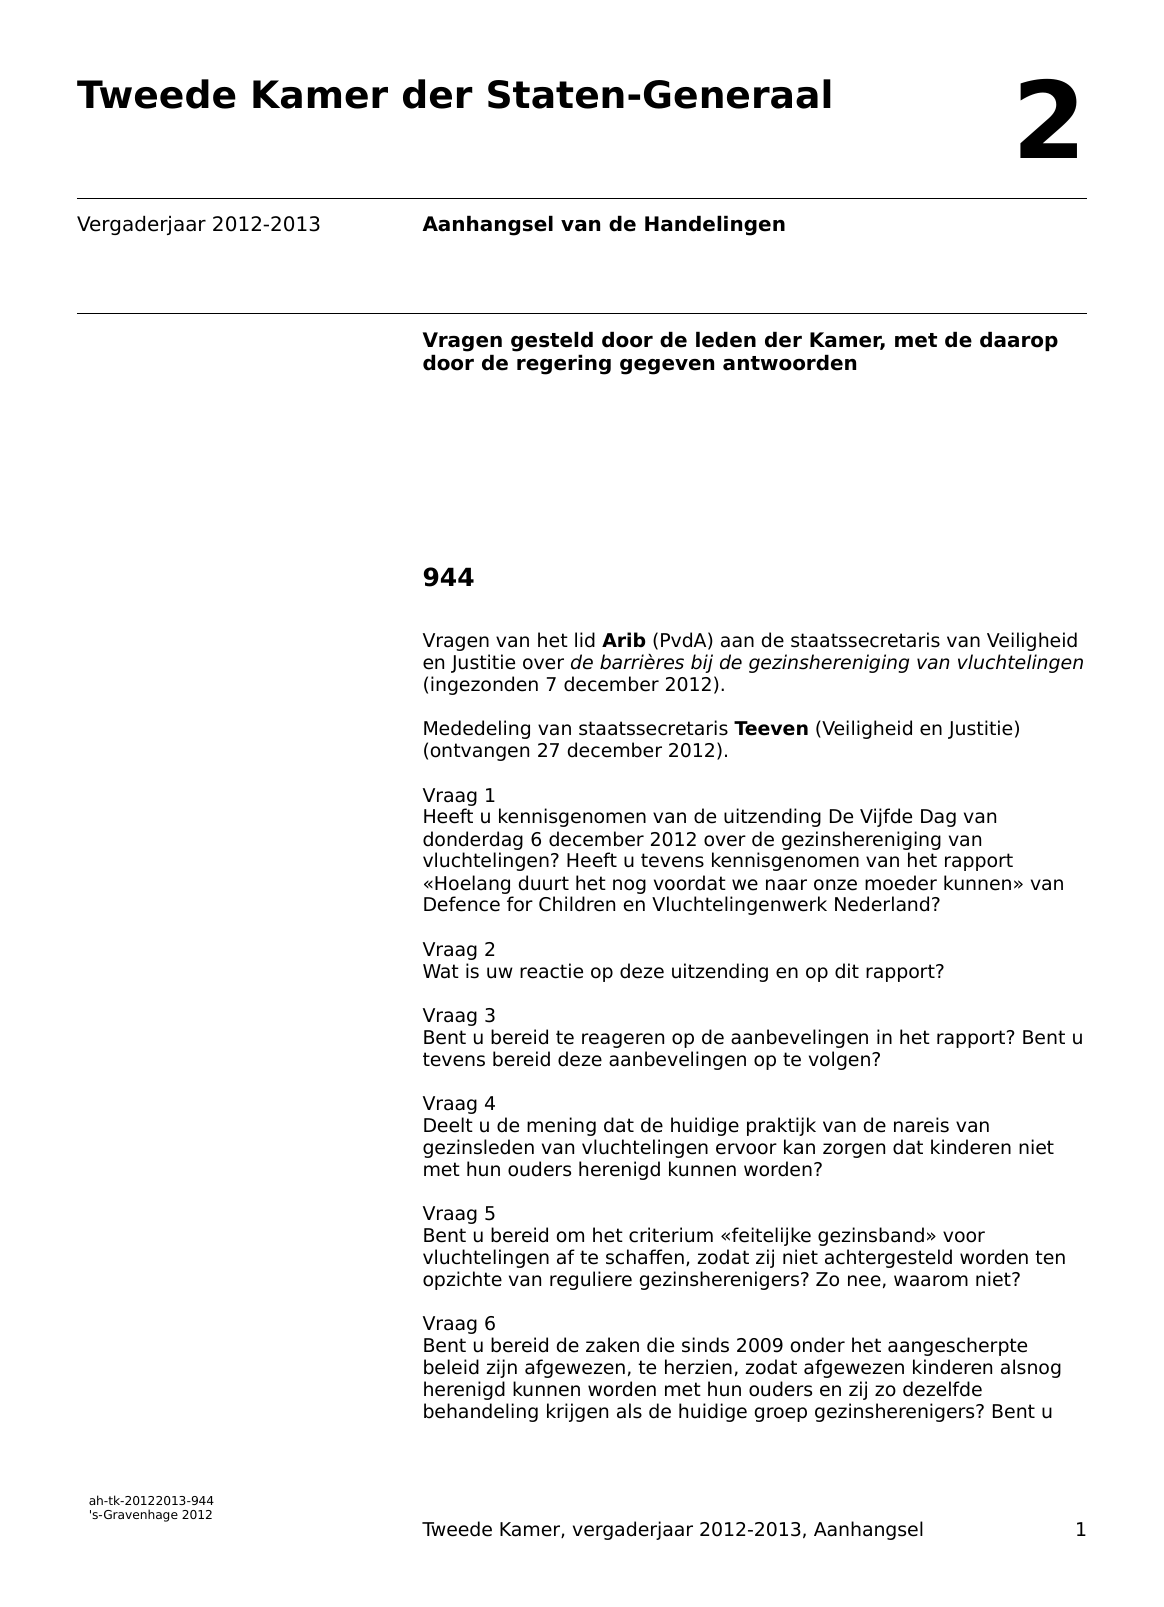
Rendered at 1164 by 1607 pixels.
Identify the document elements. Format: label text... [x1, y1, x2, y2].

text Deelt u de mening dat de huidige praktijk van de nareis van gezinsleden van vluchtelingen ervoor kan zorgen dat kinderen niet met hun ouders herenigd kunnen worden? [422, 1115, 1087, 1181]
text 944 [422, 563, 1087, 592]
text Vraag 4 [422, 1093, 1087, 1115]
text Bent u bereid de zaken die sinds 2009 onder het aangescherpte beleid zijn afgewezen, te herzien, zodat afgewezen kinderen alsnog herenigd kunnen worden met hun ouders en zij zo dezelfde behandeling krijgen als de huidige groep gezinsherenigers? Bent u [422, 1335, 1087, 1423]
text Wat is uw reactie op deze uitzending en op dit rapport? [422, 961, 1087, 982]
table_cell [77, 314, 422, 375]
text Vraag 5 [422, 1203, 1087, 1225]
text Bent u bereid om het criterium «feitelijke gezinsband» voor vluchtelingen af te schaffen, zodat zij niet achtergesteld worden ten opzichte van reguliere gezinsherenigers? Zo nee, waarom niet? [422, 1225, 1087, 1291]
table_header Tweede Kamer der Staten-Generaal [77, 59, 886, 198]
text ah-tk-20122013-944 [88, 1494, 323, 1508]
table_header 2 [886, 59, 1087, 198]
text Mededeling van staatssecretaris Teeven (Veiligheid en Justitie) (ontvangen 27 december 2012). [422, 718, 1087, 762]
text Vraag 6 [422, 1313, 1087, 1335]
table_cell Aanhangsel van de Handelingen [422, 199, 1087, 313]
text Vraag 3 [422, 1005, 1087, 1027]
text Bent u bereid te reageren op de aanbevelingen in het rapport? Bent u tevens bereid deze aanbevelingen op te volgen? [422, 1027, 1087, 1071]
text Heeft u kennisgenomen van de uitzending De Vijfde Dag van donderdag 6 december 2012 over de gezinshereniging van vluchtelingen? Heeft u tevens kennisgenomen van het rapport «Hoelang duurt het nog voordat we naar onze moeder kunnen» van Defence for Children en Vluchtelingenwerk Nederland? [422, 806, 1087, 916]
text Vraag 1 [422, 784, 1087, 806]
text 's-Gravenhage 2012 [88, 1508, 323, 1522]
text Vragen van het lid Arib (PvdA) aan de staatssecretaris van Veiligheid en Justitie over de barrières bij de gezinshereniging van vluchtelingen (ingezonden 7 december 2012). [422, 630, 1087, 696]
text Vraag 2 [422, 938, 1087, 961]
table_cell Vergaderjaar 2012-2013 [77, 199, 422, 313]
table_cell Vragen gesteld door de leden der Kamer, met de daarop door de regering gegeven antwoorden [422, 314, 1087, 375]
